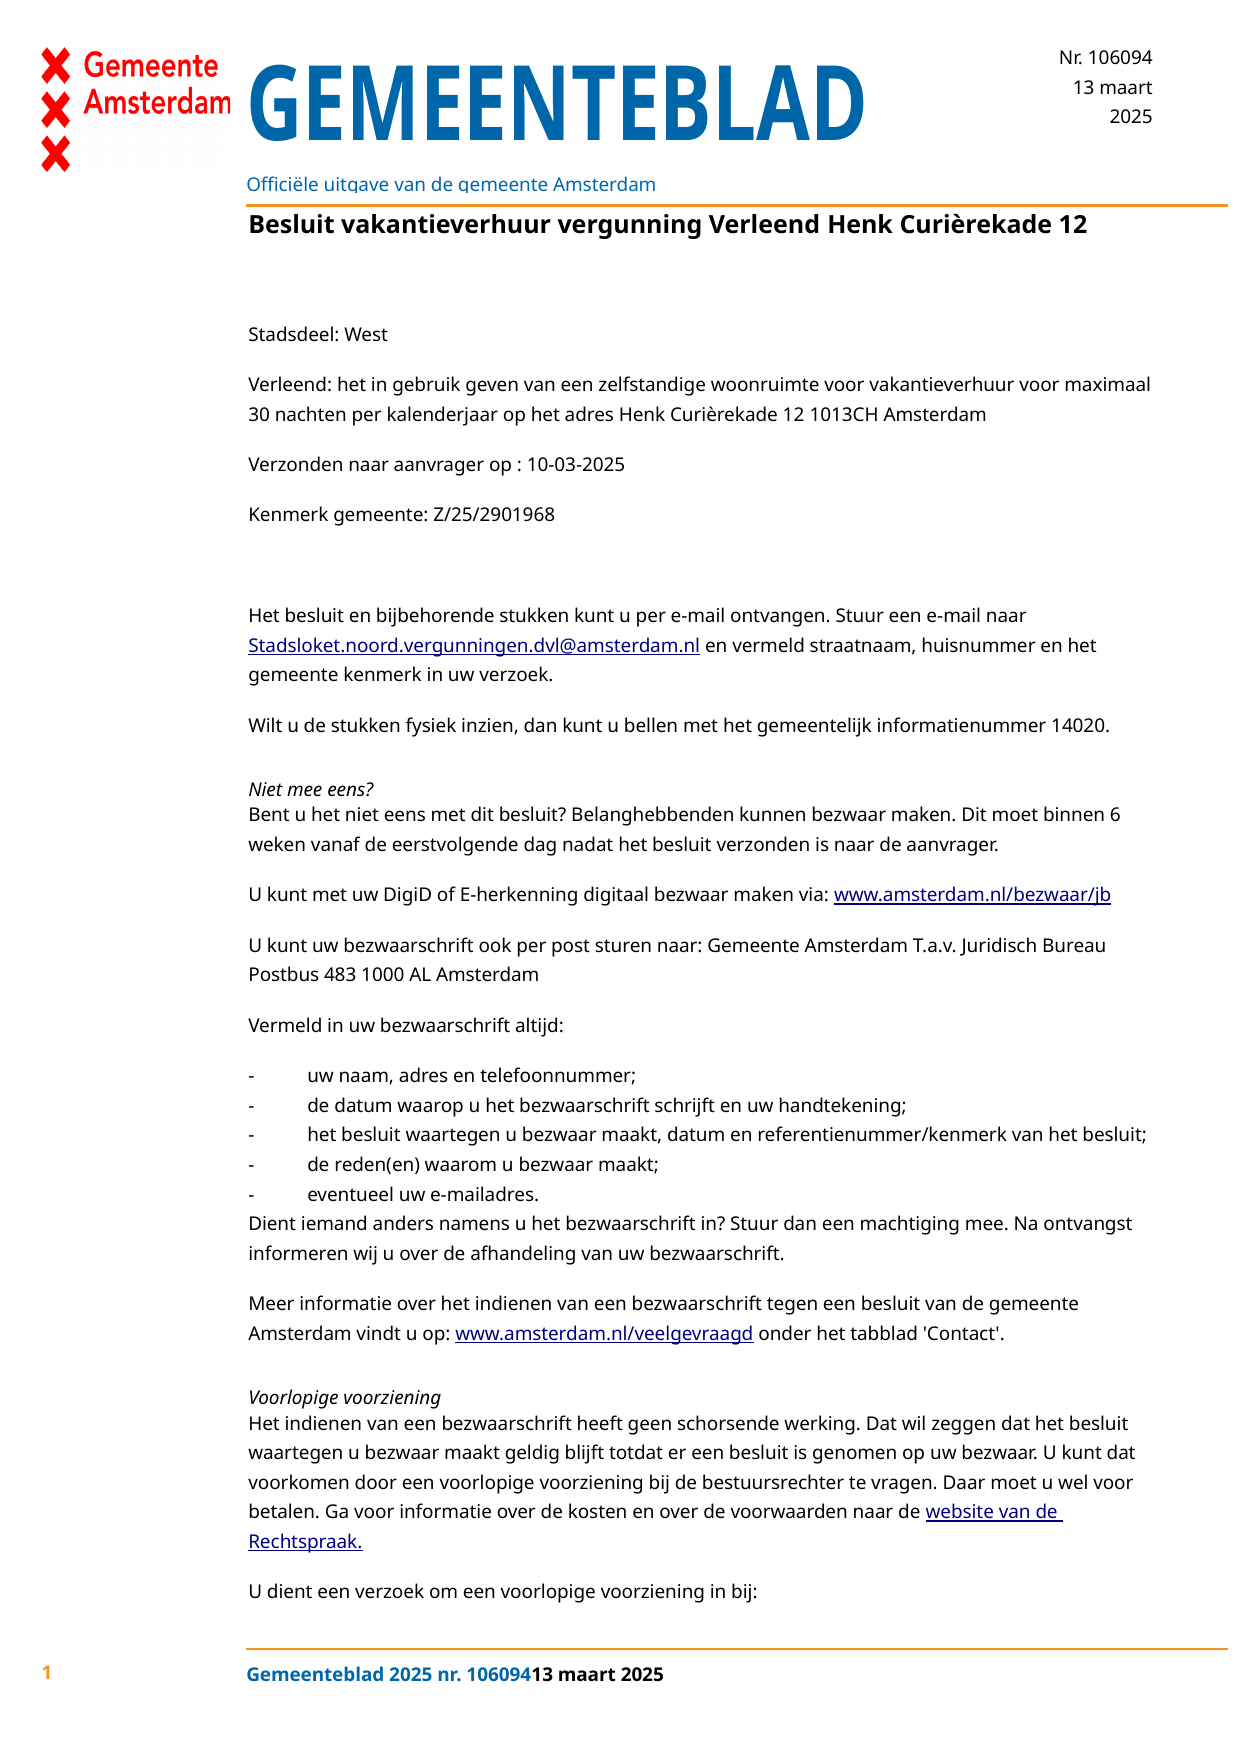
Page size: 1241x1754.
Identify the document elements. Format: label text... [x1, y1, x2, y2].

text Verleend: het in gebruik geven van een zelfstandige woonruimte voor vakantieverhuur voor maximaal 30 nachten per kalenderjaar op het adres Henk Curièrekade 12 1013CH Amsterdam [248, 371, 1152, 426]
list uw naam, adres en telefoonnummer; [248, 1062, 1152, 1088]
text Vermeld in uw bezwaarschrift altijd: [248, 1012, 1152, 1038]
text U dient een verzoek om een voorlopige voorziening in bij: [248, 1578, 1152, 1604]
text Besluit vakantieverhuur vergunning Verleend Henk Curièrekade 12 [248, 207, 1152, 241]
text Stadsdeel: West [248, 321, 1152, 346]
text Meer informatie over het indienen van een bezwaarschrift tegen een besluit van de gemeente Amsterdam vindt u op: www.amsterdam.nl/veelgevraagd onder het tabblad 'Contact'. [248, 1290, 1152, 1346]
text Het indienen van een bezwaarschrift heeft geen schorsende werking. Dat wil zeggen dat het besluit waartegen u bezwaar maakt geldig blijft totdat er een besluit is genomen op uw bezwaar. U kunt dat voorkomen door een voorlopige voorziening bij de bestuursrechter te vragen. Daar moet u wel voor betalen. Ga voor informatie over de kosten en over de voorwaarden naar de website van de Rechtspraak. [248, 1410, 1152, 1554]
list de datum waarop u het bezwaarschrift schrijft en uw handtekening; [248, 1092, 1152, 1118]
text Verzonden naar aanvrager op : 10-03-2025 [248, 451, 1152, 477]
list eventueel uw e-mailadres. [248, 1181, 1152, 1207]
text Voorlopige voorziening [248, 1384, 1152, 1410]
picture [41, 47, 231, 172]
list de reden(en) waarom u bezwaar maakt; [248, 1151, 1152, 1177]
text Niet mee eens? [248, 776, 1152, 802]
text Wilt u de stukken fysiek inzien, dan kunt u bellen met het gemeentelijk informatienummer 14020. [248, 712, 1152, 738]
text Dient iemand anders namens u het bezwaarschrift in? Stuur dan een machtiging mee. Na ontvangst informeren wij u over de afhandeling van uw bezwaarschrift. [248, 1210, 1152, 1266]
text Kenmerk gemeente: Z/25/2901968 [248, 502, 1152, 527]
text Het besluit en bijbehorende stukken kunt u per e-mail ontvangen. Stuur een e-mail naar Stadsloket.noord.vergunningen.dvl@amsterdam.nl en vermeld straatnaam, huisnummer en het gemeente kenmerk in uw verzoek. [248, 602, 1152, 687]
text U kunt uw bezwaarschrift ook per post sturen naar: Gemeente Amsterdam T.a.v. Juridisch Bureau Postbus 483 1000 AL Amsterdam [248, 932, 1152, 987]
text Bent u het niet eens met dit besluit? Belanghebbenden kunnen bezwaar maken. Dit moet binnen 6 weken vanaf de eerstvolgende dag nadat het besluit verzonden is naar de aanvrager. [248, 802, 1152, 857]
text U kunt met uw DigiD of E-herkenning digitaal bezwaar maken via: www.amsterdam.nl/bezwaar/jb [248, 882, 1152, 907]
list het besluit waartegen u bezwaar maakt, datum en referentienummer/kenmerk van het besluit; [248, 1122, 1152, 1147]
